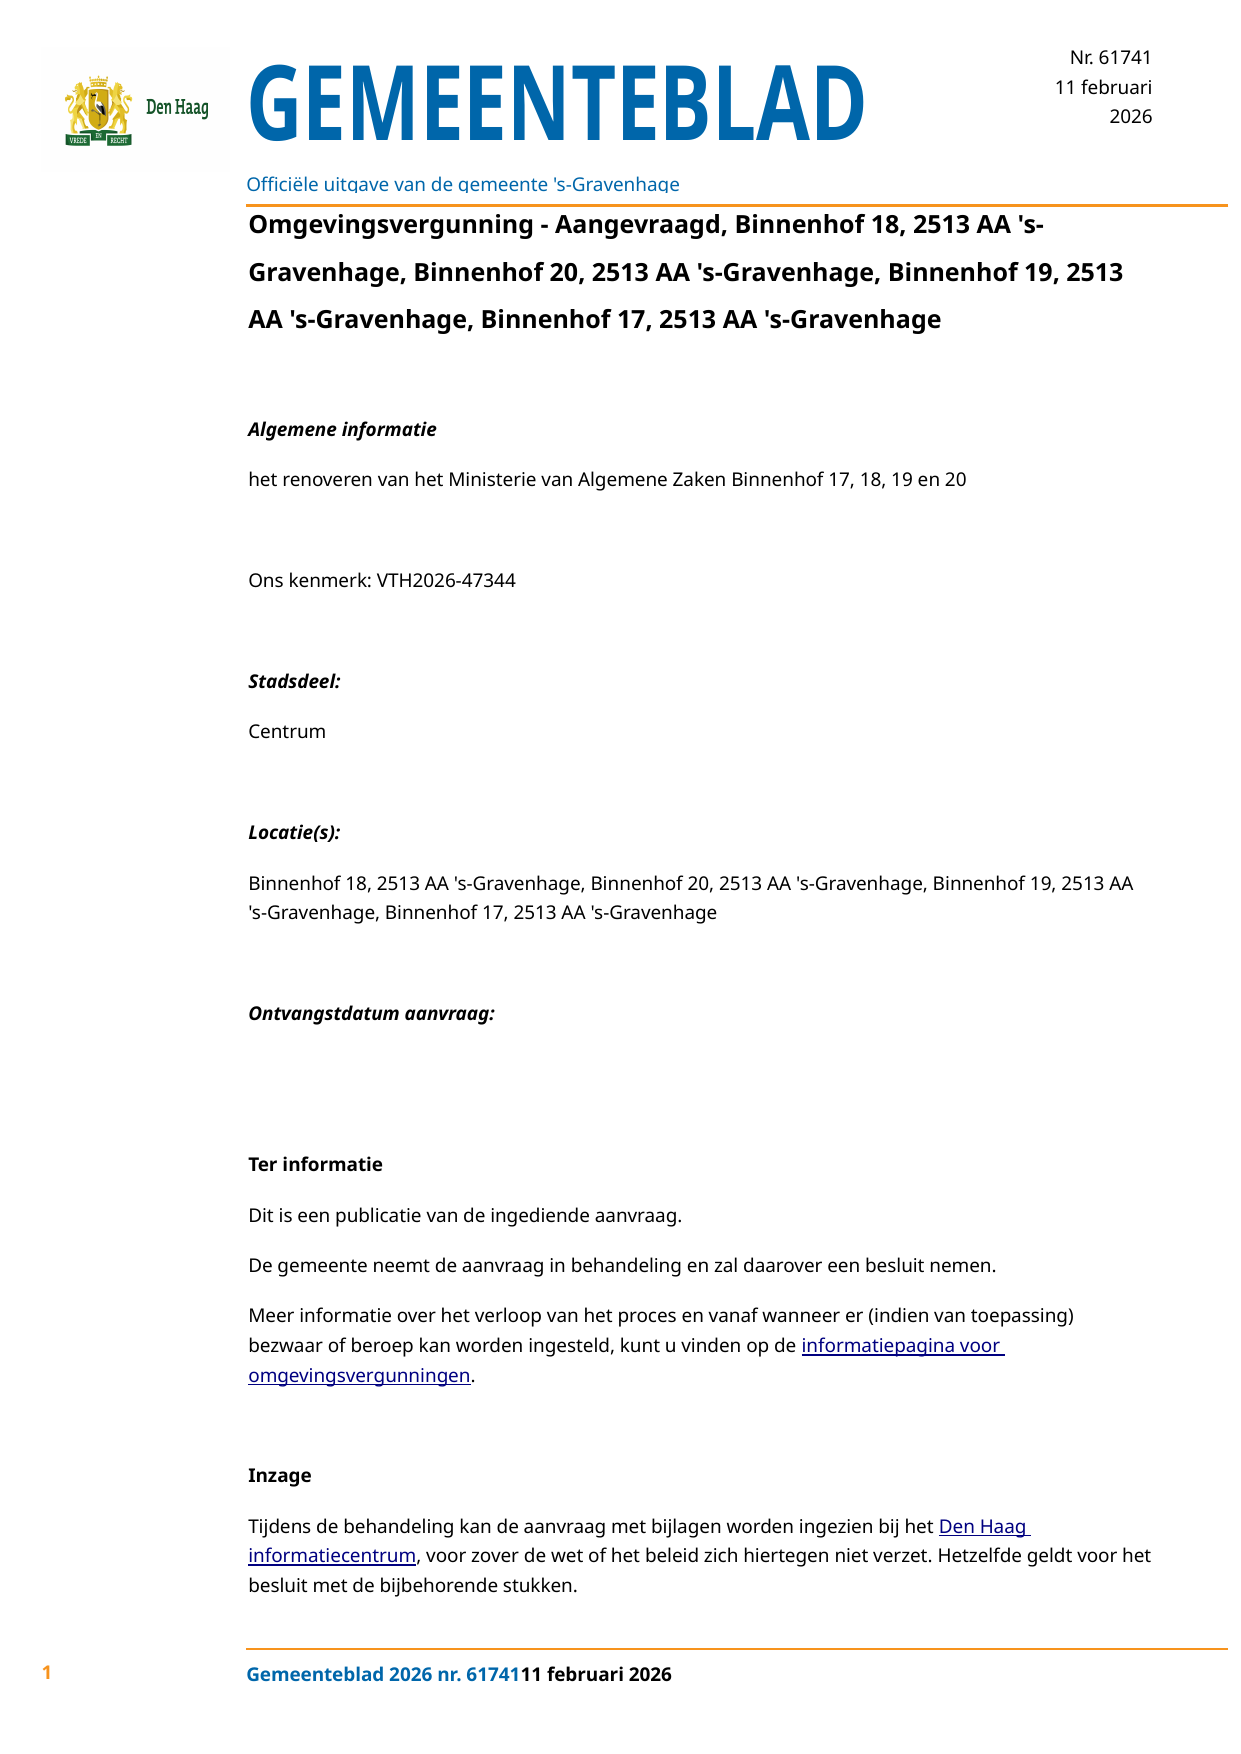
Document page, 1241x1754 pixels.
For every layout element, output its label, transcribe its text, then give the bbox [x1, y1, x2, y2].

text Stadsdeel: [248, 668, 1152, 694]
text Omgevingsvergunning - Aangevraagd, Binnenhof 18, 2513 AA 's-Gravenhage, Binnenhof 20, 2513 AA 's-Gravenhage, Binnenhof 19, 2513 AA 's-Gravenhage, Binnenhof 17, 2513 AA 's-Gravenhage [248, 207, 1152, 336]
text Ontvangstdatum aanvraag: [248, 1000, 1152, 1026]
text Ons kenmerk: VTH2026-47344 [248, 567, 1152, 593]
text Meer informatie over het verloop van het proces en vanaf wanneer er (indien van toepassing) bezwaar of beroep kan worden ingesteld, kunt u vinden op de informatiepagina voor omgevingsvergunningen. [248, 1303, 1152, 1387]
text Tijdens de behandeling kan de aanvraag met bijlagen worden ingezien bij het Den Haag informatiecentrum, voor zover de wet of het beleid zich hiertegen niet verzet. Hetzelfde geldt voor het besluit met de bijbehorende stukken. [248, 1513, 1152, 1598]
text Ter informatie [248, 1151, 1152, 1177]
picture [41, 47, 231, 172]
text Centrum [248, 718, 1152, 744]
text Algemene informatie [248, 416, 1152, 442]
text het renoveren van het Ministerie van Algemene Zaken Binnenhof 17, 18, 19 en 20 [248, 466, 1152, 492]
text Dit is een publicatie van de ingediende aanvraag. [248, 1202, 1152, 1227]
text Locatie(s): [248, 819, 1152, 845]
text De gemeente neemt de aanvraag in behandeling en zal daarover een besluit nemen. [248, 1252, 1152, 1278]
text Inzage [248, 1463, 1152, 1488]
text Binnenhof 18, 2513 AA 's-Gravenhage, Binnenhof 20, 2513 AA 's-Gravenhage, Binnenhof 19, 2513 AA 's-Gravenhage, Binnenhof 17, 2513 AA 's-Gravenhage [248, 870, 1152, 925]
